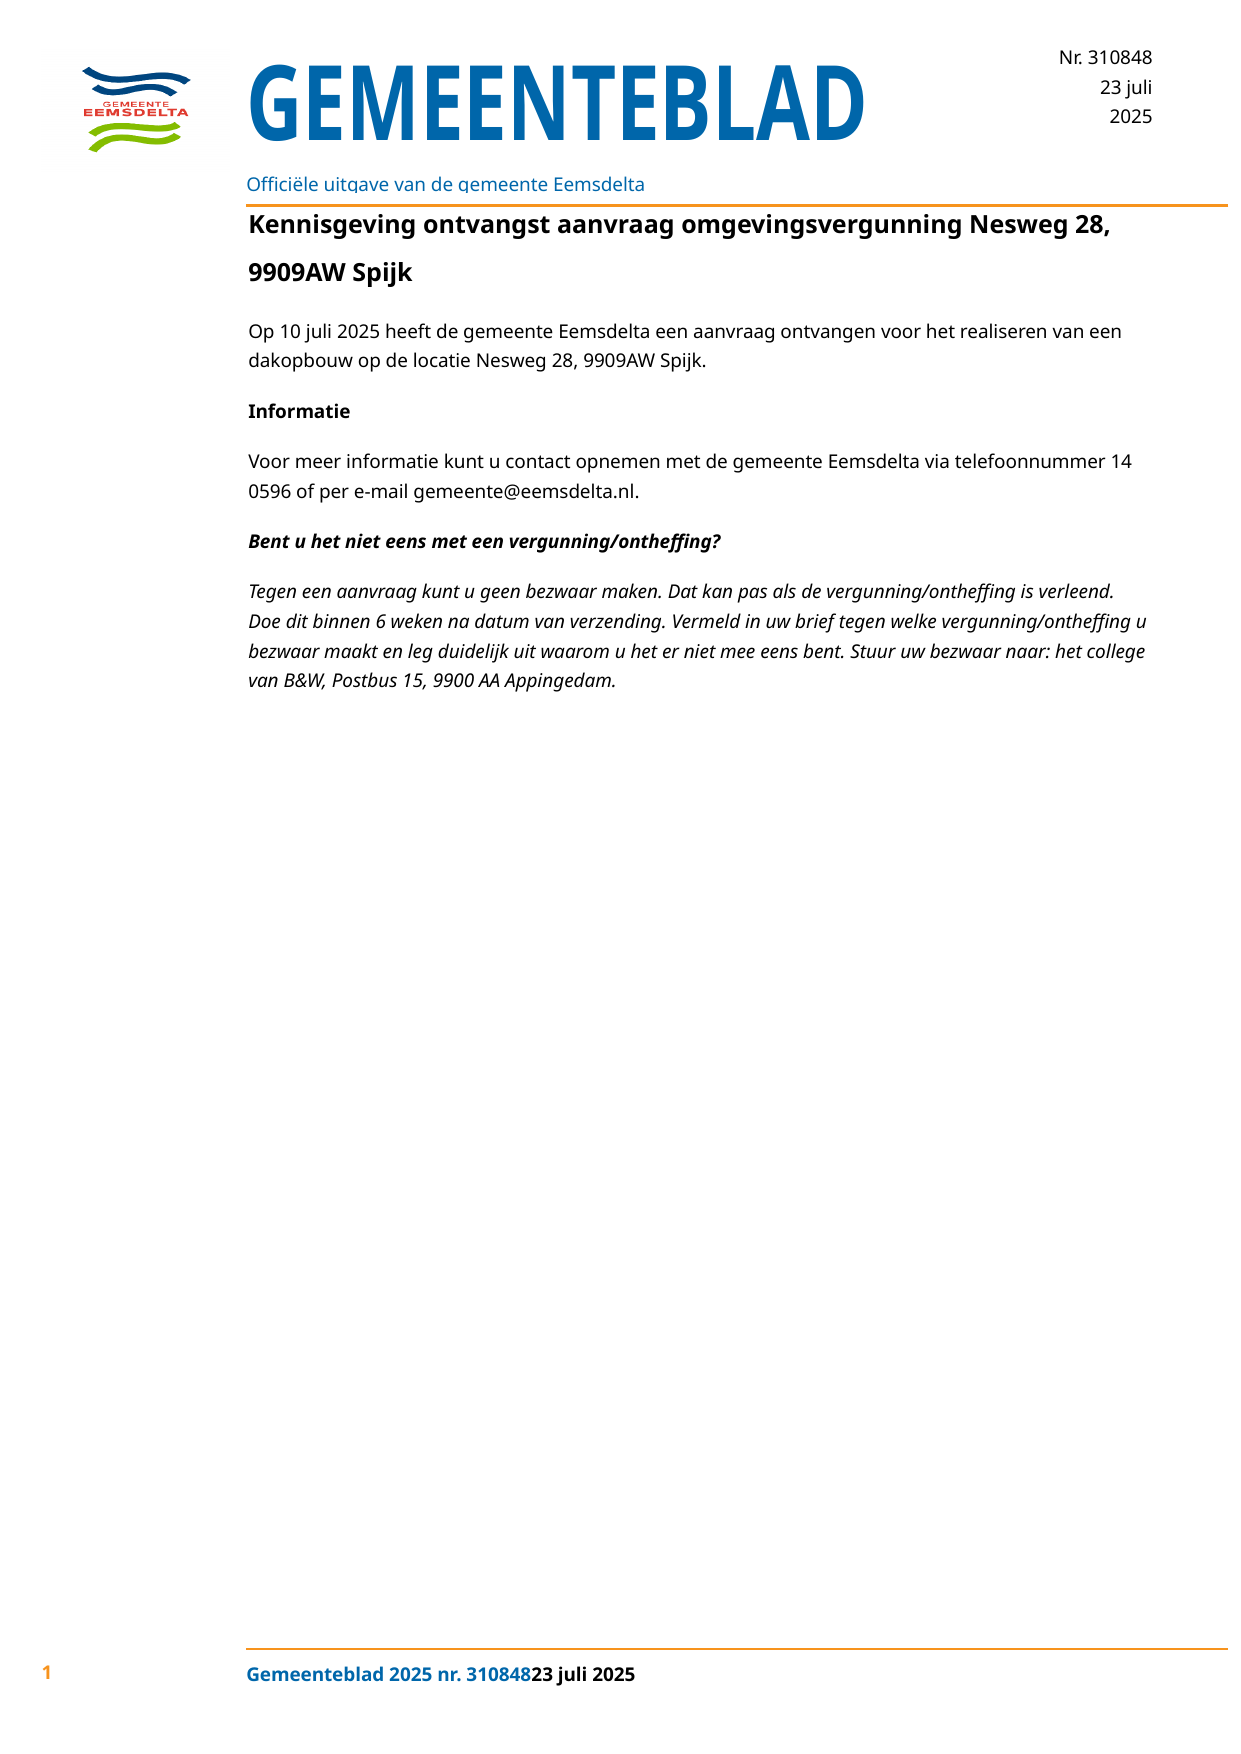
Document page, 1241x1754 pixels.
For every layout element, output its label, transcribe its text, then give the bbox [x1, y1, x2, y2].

text Tegen een aanvraag kunt u geen bezwaar maken. Dat kan pas als de vergunning/ontheffing is verleend. Doe dit binnen 6 weken na datum van verzending. Vermeld in uw brief tegen welke vergunning/ontheffing u bezwaar maakt en leg duidelijk uit waarom u het er niet mee eens bent. Stuur uw bezwaar naar: het college van B&W, Postbus 15, 9900 AA Appingedam. [248, 579, 1152, 693]
text Op 10 juli 2025 heeft de gemeente Eemsdelta een aanvraag ontvangen voor het realiseren van een dakopbouw op de locatie Nesweg 28, 9909AW Spijk. [248, 318, 1152, 373]
text Informatie [248, 398, 1152, 424]
text Bent u het niet eens met een vergunning/ontheffing? [248, 528, 1152, 554]
text Kennisgeving ontvangst aanvraag omgevingsvergunning Nesweg 28, 9909AW Spijk [248, 207, 1152, 288]
picture [41, 47, 231, 172]
text Voor meer informatie kunt u contact opnemen met de gemeente Eemsdelta via telefoonnummer 14 0596 of per e-mail gemeente@eemsdelta.nl. [248, 448, 1152, 504]
